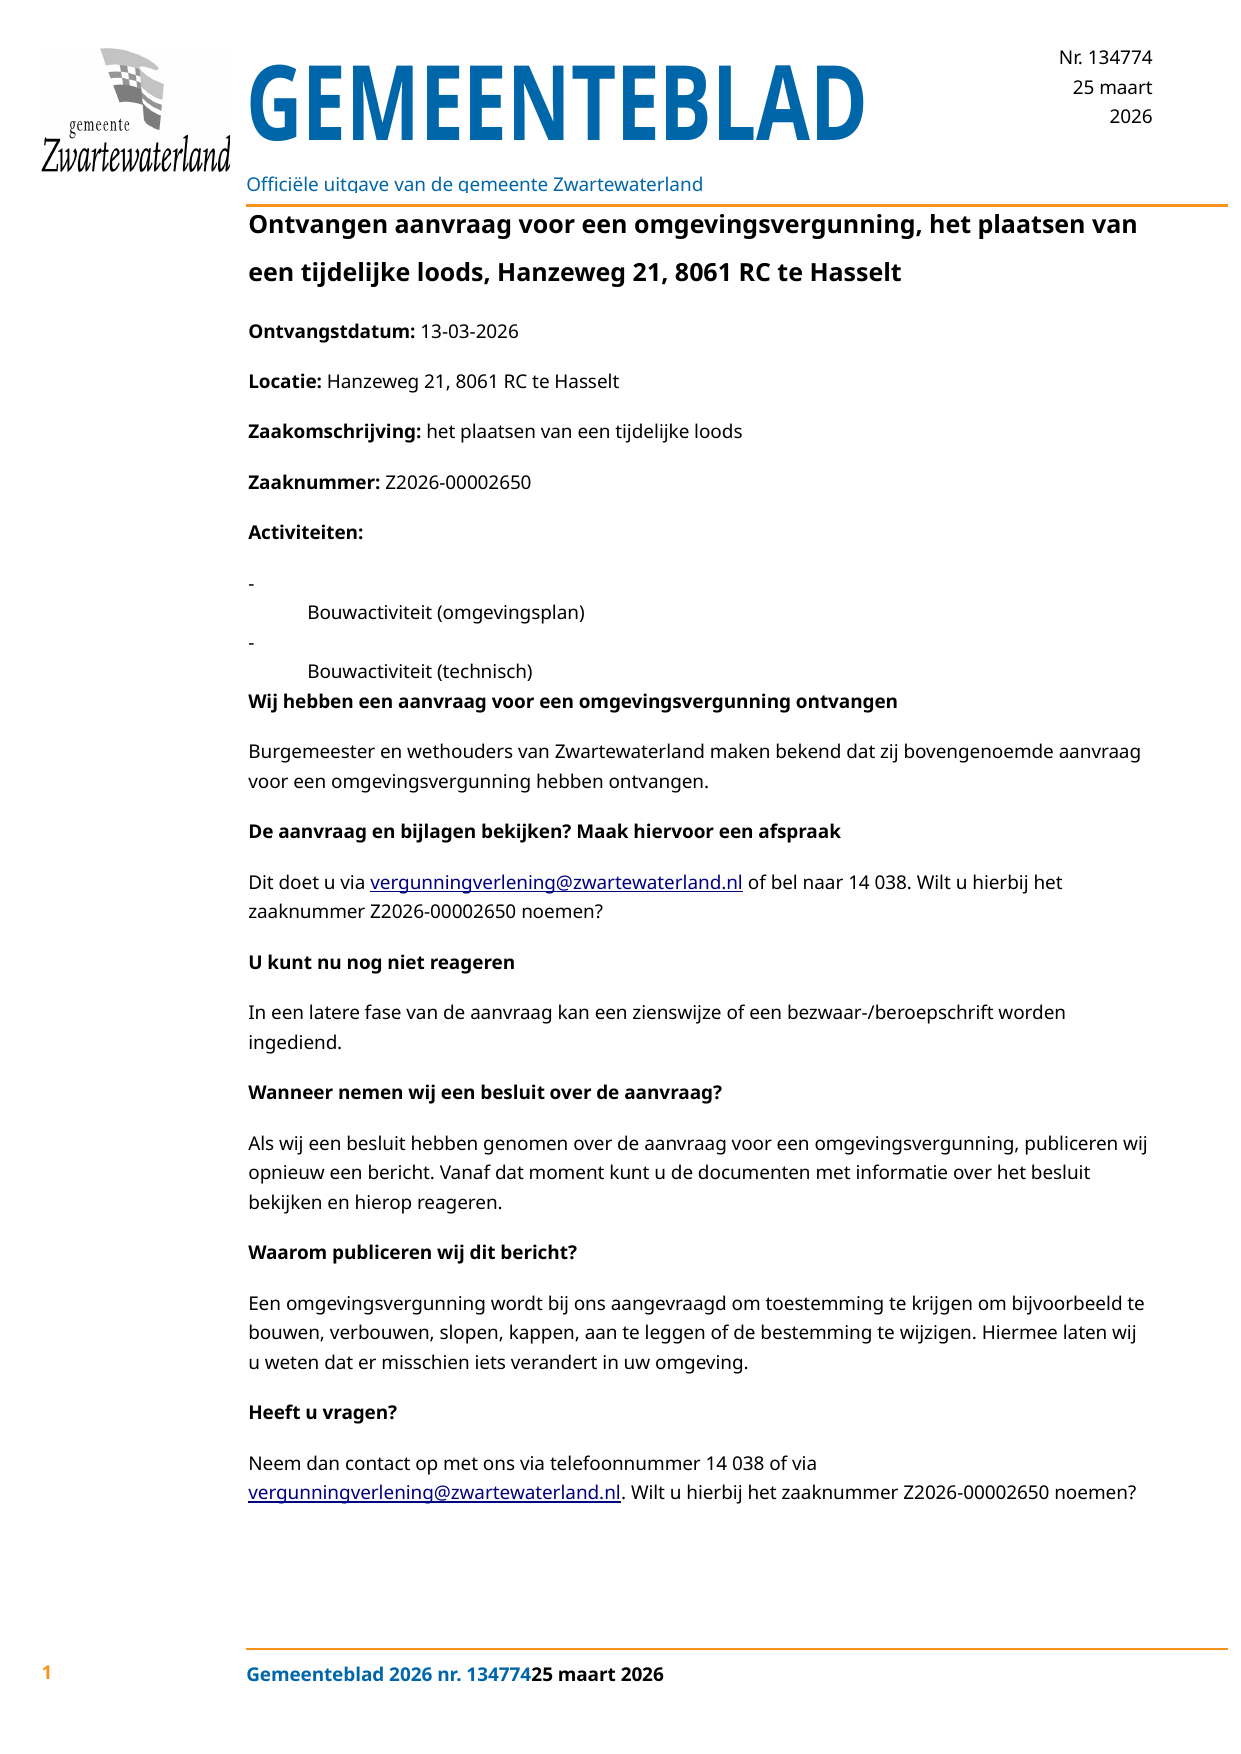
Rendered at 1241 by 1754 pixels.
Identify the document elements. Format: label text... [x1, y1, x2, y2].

text Wanneer nemen wij een besluit over de aanvraag? [248, 1079, 1152, 1105]
text Als wij een besluit hebben genomen over de aanvraag voor een omgevingsvergunning, publiceren wij opnieuw een bericht. Vanaf dat moment kunt u de documenten met informatie over het besluit bekijken en hierop reageren. [248, 1130, 1152, 1215]
text Activiteiten: [248, 519, 1152, 545]
text U kunt nu nog niet reageren [248, 949, 1152, 975]
text Neem dan contact op met ons via telefoonnummer 14 038 of via vergunningverlening@zwartewaterland.nl. Wilt u hierbij het zaaknummer Z2026-00002650 noemen? [248, 1450, 1152, 1505]
text In een latere fase van de aanvraag kan een zienswijze of een bezwaar-/beroepschrift worden ingediend. [248, 999, 1152, 1055]
text Ontvangen aanvraag voor een omgevingsvergunning, het plaatsen van een tijdelijke loods, Hanzeweg 21, 8061 RC te Hasselt [248, 207, 1152, 288]
text Locatie: Hanzeweg 21, 8061 RC te Hasselt [248, 368, 1152, 394]
text Waarom publiceren wij dit bericht? [248, 1239, 1152, 1265]
list Bouwactiviteit (omgevingsplan) [248, 599, 1152, 625]
text Burgemeester en wethouders van Zwartewaterland maken bekend dat zij bovengenoemde aanvraag voor een omgevingsvergunning hebben ontvangen. [248, 739, 1152, 794]
list Bouwactiviteit (technisch) [248, 659, 1152, 684]
text Dit doet u via vergunningverlening@zwartewaterland.nl of bel naar 14 038. Wilt u hierbij het zaaknummer Z2026-00002650 noemen? [248, 869, 1152, 924]
text Zaakomschrijving: het plaatsen van een tijdelijke loods [248, 419, 1152, 444]
text Ontvangstdatum: 13-03-2026 [248, 318, 1152, 344]
text Zaaknummer: Z2026-00002650 [248, 469, 1152, 495]
picture [41, 47, 231, 172]
text Een omgevingsvergunning wordt bij ons aangevraagd om toestemming te krijgen om bijvoorbeeld te bouwen, verbouwen, slopen, kappen, aan te leggen of de bestemming te wijzigen. Hiermee laten wij u weten dat er misschien iets verandert in uw omgeving. [248, 1290, 1152, 1375]
text Wij hebben een aanvraag voor een omgevingsvergunning ontvangen [248, 688, 1152, 714]
text Heeft u vragen? [248, 1399, 1152, 1425]
text De aanvraag en bijlagen bekijken? Maak hiervoor een afspraak [248, 819, 1152, 844]
